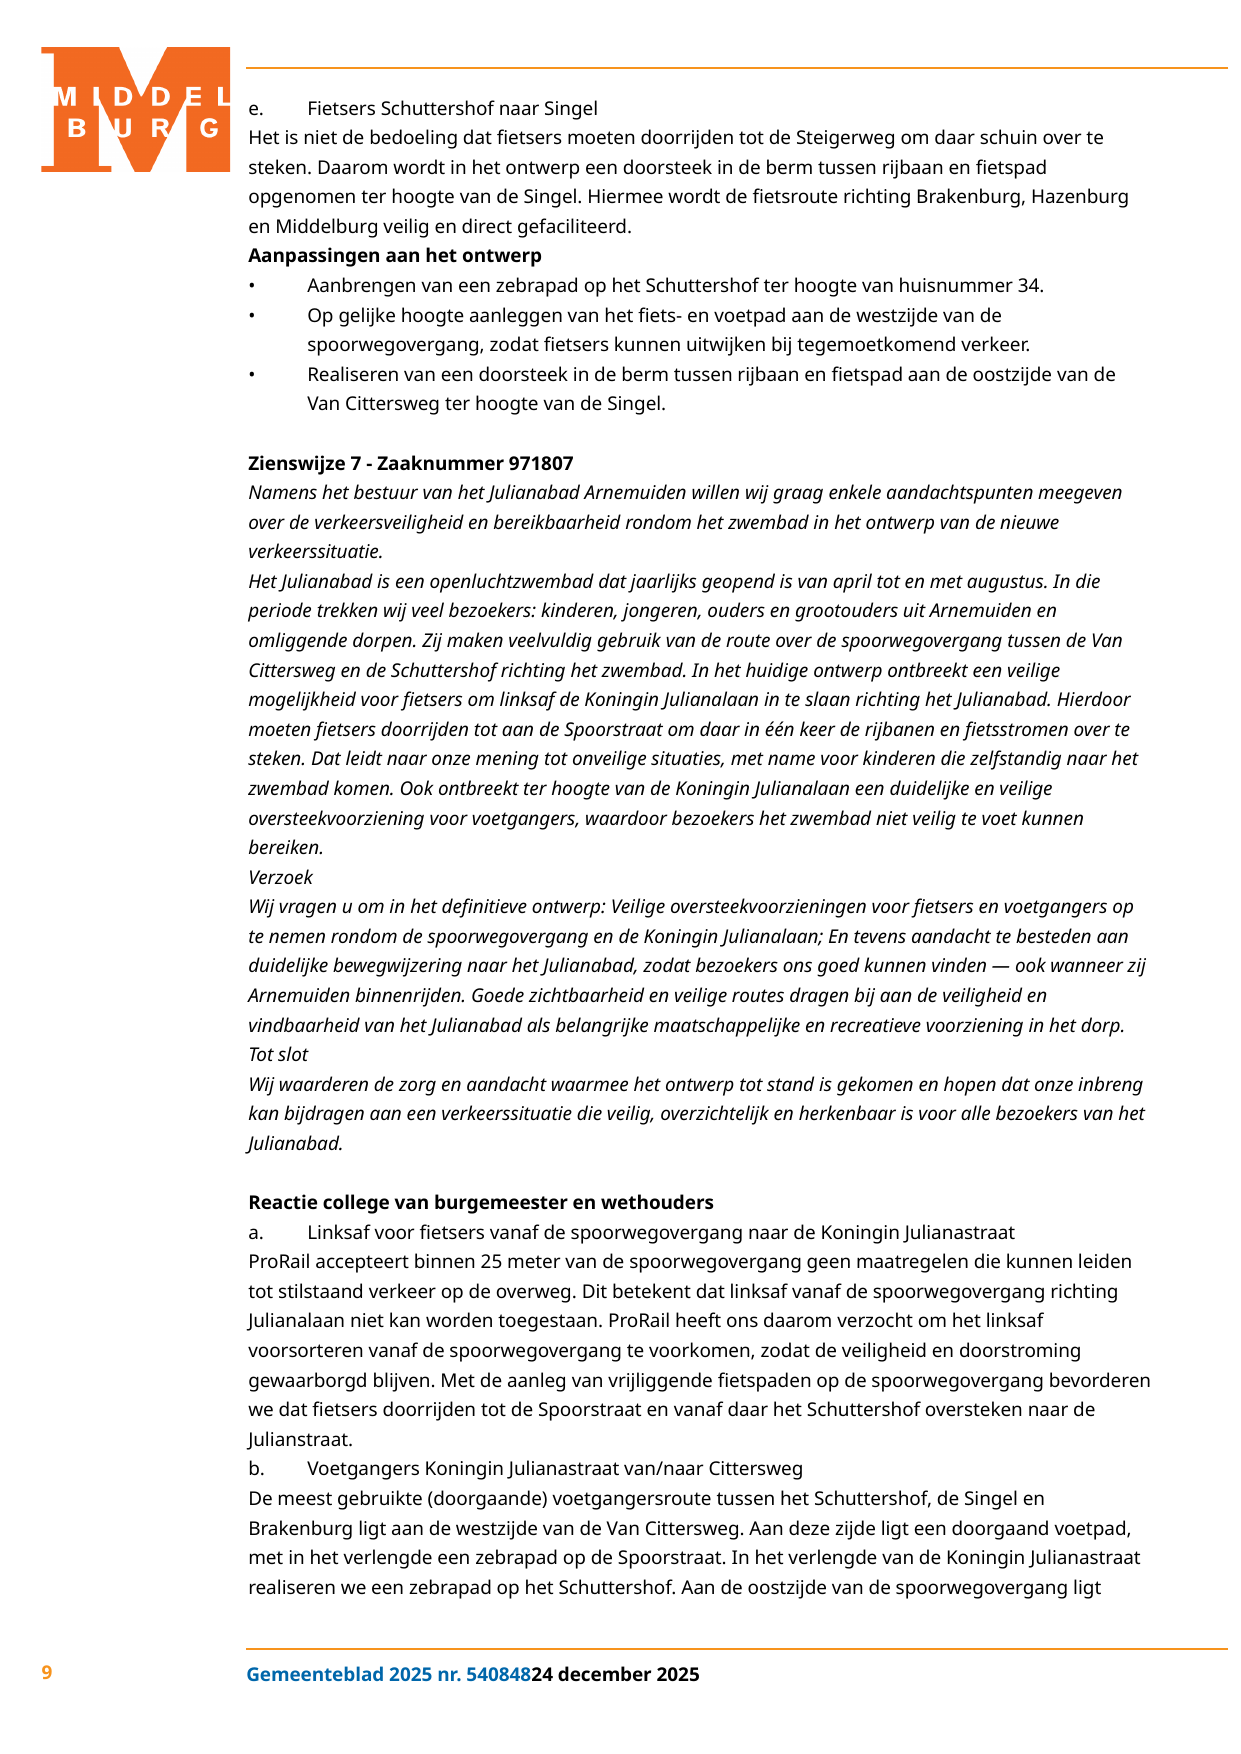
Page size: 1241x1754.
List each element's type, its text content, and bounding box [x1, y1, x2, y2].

text Verzoek [248, 864, 1152, 890]
text Wij waarderen de zorg en aandacht waarmee het ontwerp tot stand is gekomen en hopen dat onze inbreng kan bijdragen aan een verkeerssituatie die veilig, overzichtelijk en herkenbaar is voor alle bezoekers van het Julianabad. [248, 1071, 1152, 1156]
list Op gelijke hoogte aanleggen van het fiets- en voetpad aan de westzijde van de spoorwegovergang, zodat fietsers kunnen uitwijken bij tegemoetkomend verkeer. [248, 302, 1152, 357]
text De meest gebruikte (doorgaande) voetgangersroute tussen het Schuttershof, de Singel en Brakenburg ligt aan de westzijde van de Van Cittersweg. Aan deze zijde ligt een doorgaand voetpad, met in het verlengde een zebrapad op de Spoorstraat. In het verlengde van de Koningin Julianastraat realiseren we een zebrapad op het Schuttershof. Aan de oostzijde van de spoorwegovergang ligt [248, 1485, 1152, 1600]
text Het is niet de bedoeling dat fietsers moeten doorrijden tot de Steigerweg om daar schuin over te steken. Daarom wordt in het ontwerp een doorsteek in de berm tussen rijbaan en fietspad opgenomen ter hoogte van de Singel. Hiermee wordt de fietsroute richting Brakenburg, Hazenburg en Middelburg veilig en direct gefaciliteerd. [248, 124, 1152, 239]
text Zienswijze 7 - Zaaknummer 971807 [248, 450, 1152, 476]
list Linksaf voor fietsers vanaf de spoorwegovergang naar de Koningin Julianastraat [248, 1219, 1152, 1245]
list Fietsers Schuttershof naar Singel [248, 95, 1152, 121]
list Aanbrengen van een zebrapad op het Schuttershof ter hoogte van huisnummer 34. [248, 272, 1152, 298]
list Voetgangers Koningin Julianastraat van/naar Cittersweg [248, 1456, 1152, 1481]
text Reactie college van burgemeester en wethouders [248, 1189, 1152, 1215]
text ProRail accepteert binnen 25 meter van de spoorwegovergang geen maatregelen die kunnen leiden tot stilstaand verkeer op de overweg. Dit betekent dat linksaf vanaf de spoorwegovergang richting Julianalaan niet kan worden toegestaan. ProRail heeft ons daarom verzocht om het linksaf voorsorteren vanaf de spoorwegovergang te voorkomen, zodat de veiligheid en doorstroming gewaarborgd blijven. Met de aanleg van vrijliggende fietspaden op de spoorwegovergang bevorderen we dat fietsers doorrijden tot de Spoorstraat en vanaf daar het Schuttershof oversteken naar de Julianstraat. [248, 1248, 1152, 1452]
text Het Julianabad is een openluchtzwembad dat jaarlijks geopend is van april tot en met augustus. In die periode trekken wij veel bezoekers: kinderen, jongeren, ouders en grootouders uit Arnemuiden en omliggende dorpen. Zij maken veelvuldig gebruik van de route over de spoorwegovergang tussen de Van Cittersweg en de Schuttershof richting het zwembad. In het huidige ontwerp ontbreekt een veilige mogelijkheid voor fietsers om linksaf de Koningin Julianalaan in te slaan richting het Julianabad. Hierdoor moeten fietsers doorrijden tot aan de Spoorstraat om daar in één keer de rijbanen en fietsstromen over te steken. Dat leidt naar onze mening tot onveilige situaties, met name voor kinderen die zelfstandig naar het zwembad komen. Ook ontbreekt ter hoogte van de Koningin Julianalaan een duidelijke en veilige oversteekvoorziening voor voetgangers, waardoor bezoekers het zwembad niet veilig te voet kunnen bereiken. [248, 568, 1152, 860]
text Tot slot [248, 1041, 1152, 1067]
text Aanpassingen aan het ontwerp [248, 243, 1152, 268]
text Wij vragen u om in het definitieve ontwerp: Veilige oversteekvoorzieningen voor fietsers en voetgangers op te nemen rondom de spoorwegovergang en de Koningin Julianalaan; En tevens aandacht te besteden aan duidelijke bewegwijzering naar het Julianabad, zodat bezoekers ons goed kunnen vinden — ook wanneer zij Arnemuiden binnenrijden. Goede zichtbaarheid en veilige routes dragen bij aan de veiligheid en vindbaarheid van het Julianabad als belangrijke maatschappelijke en recreatieve voorziening in het dorp. [248, 893, 1152, 1038]
picture [41, 47, 231, 172]
list Realiseren van een doorsteek in de berm tussen rijbaan en fietspad aan de oostzijde van de Van Cittersweg ter hoogte van de Singel. [248, 361, 1152, 416]
text Namens het bestuur van het Julianabad Arnemuiden willen wij graag enkele aandachtspunten meegeven over de verkeersveiligheid en bereikbaarheid rondom het zwembad in het ontwerp van de nieuwe verkeerssituatie. [248, 479, 1152, 564]
